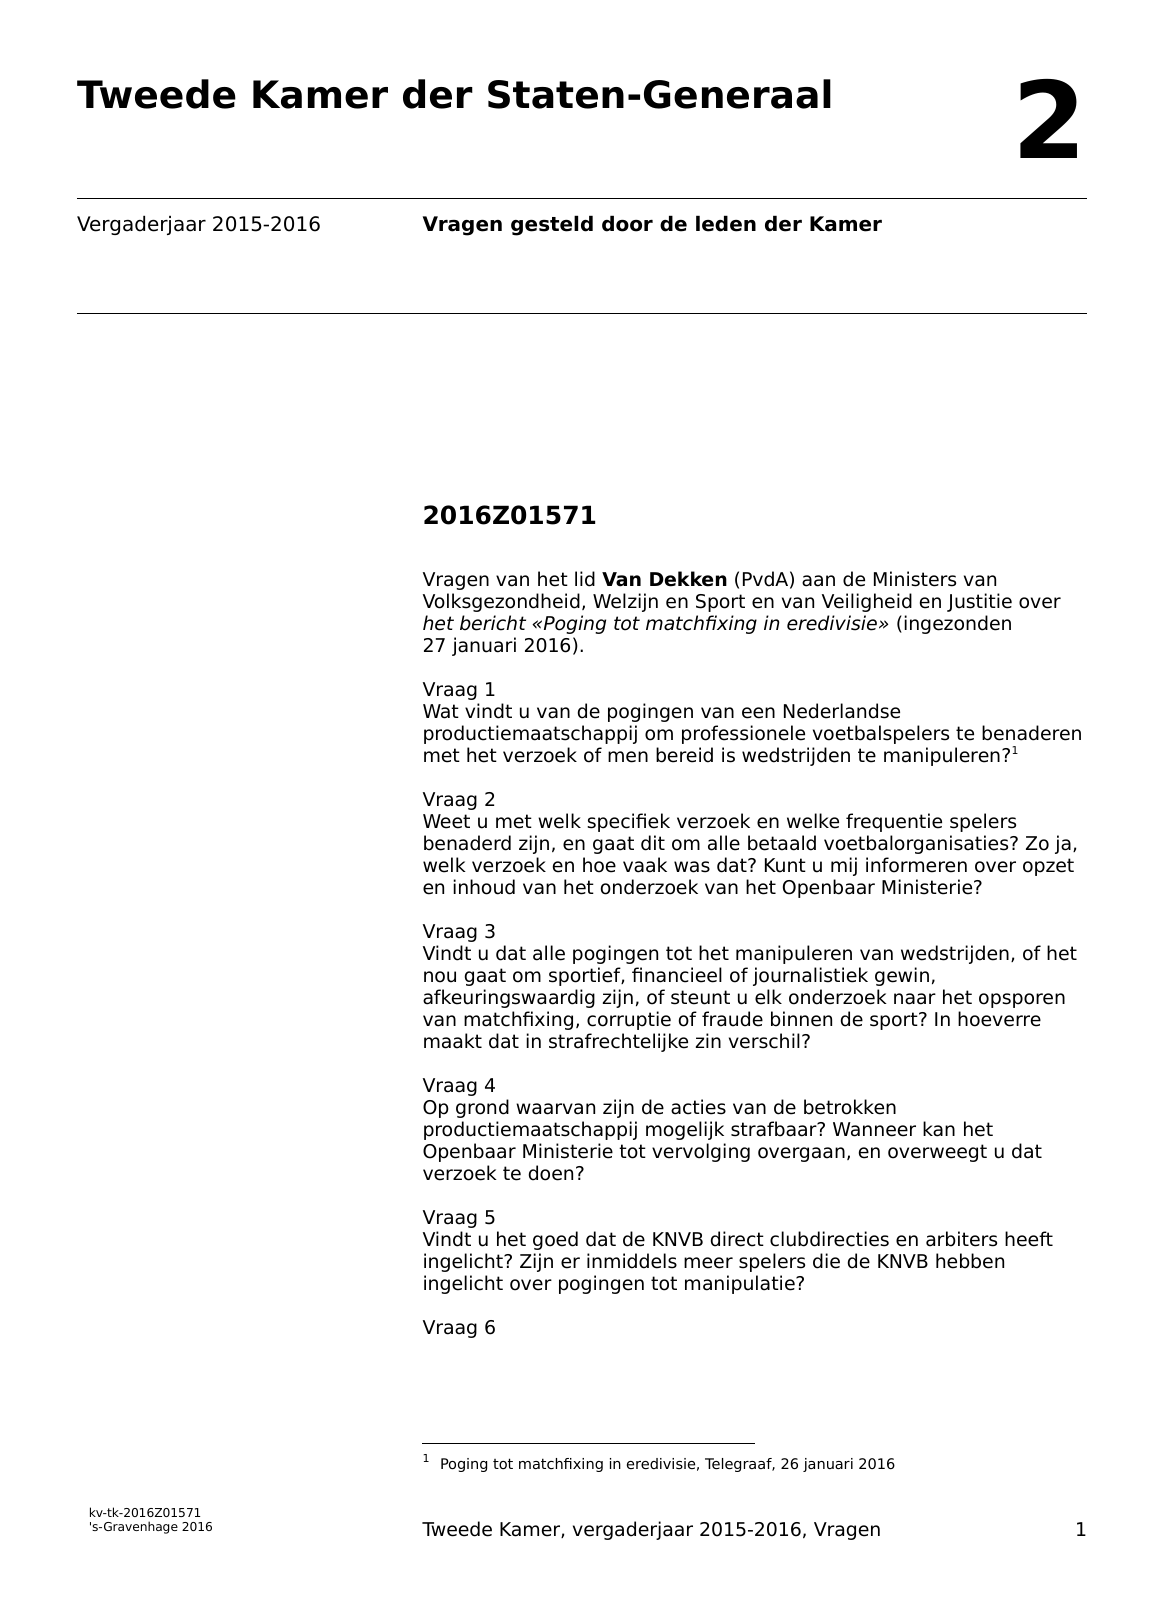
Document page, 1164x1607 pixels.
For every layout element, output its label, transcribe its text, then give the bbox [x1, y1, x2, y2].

text Poging tot matchfixing in eredivisie, Telegraaf, 26 januari 2016 [422, 1452, 1087, 1474]
table_header 2 [886, 59, 1087, 198]
text Vragen van het lid Van Dekken (PvdA) aan de Ministers van Volksgezondheid, Welzijn en Sport en van Veiligheid en Justitie over het bericht «Poging tot matchfixing in eredivisie» (ingezonden 27 januari 2016). [422, 569, 1087, 657]
text Vindt u het goed dat de KNVB direct clubdirecties en arbiters heeft ingelicht? Zijn er inmiddels meer spelers die de KNVB hebben ingelicht over pogingen tot manipulatie? [422, 1229, 1087, 1295]
text Vraag 4 [422, 1075, 1087, 1097]
text Vraag 1 [422, 679, 1087, 701]
table_cell Vergaderjaar 2015-2016 [77, 199, 422, 313]
text kv-tk-2016Z01571 [88, 1506, 323, 1520]
text 2016Z01571 [422, 501, 1087, 531]
text Weet u met welk specifiek verzoek en welke frequentie spelers benaderd zijn, en gaat dit om alle betaald voetbalorganisaties? Zo ja, welk verzoek en hoe vaak was dat? Kunt u mij informeren over opzet en inhoud van het onderzoek van het Openbaar Ministerie? [422, 811, 1087, 899]
text Vraag 6 [422, 1317, 1087, 1339]
table_cell Vragen gesteld door de leden der Kamer [422, 199, 1087, 313]
text Vindt u dat alle pogingen tot het manipuleren van wedstrijden, of het nou gaat om sportief, financieel of journalistiek gewin, afkeuringswaardig zijn, of steunt u elk onderzoek naar het opsporen van matchfixing, corruptie of fraude binnen de sport? In hoeverre maakt dat in strafrechtelijke zin verschil? [422, 943, 1087, 1053]
text Op grond waarvan zijn de acties van de betrokken productiemaatschappij mogelijk strafbaar? Wanneer kan het Openbaar Ministerie tot vervolging overgaan, en overweegt u dat verzoek te doen? [422, 1097, 1087, 1185]
text Vraag 5 [422, 1207, 1087, 1229]
text Vraag 3 [422, 921, 1087, 943]
table_header Tweede Kamer der Staten-Generaal [77, 59, 886, 198]
text 's-Gravenhage 2016 [88, 1520, 323, 1534]
text Vraag 2 [422, 789, 1087, 811]
text Wat vindt u van de pogingen van een Nederlandse productiemaatschappij om professionele voetbalspelers te benaderen met het verzoek of men bereid is wedstrijden te manipuleren? [422, 701, 1087, 767]
